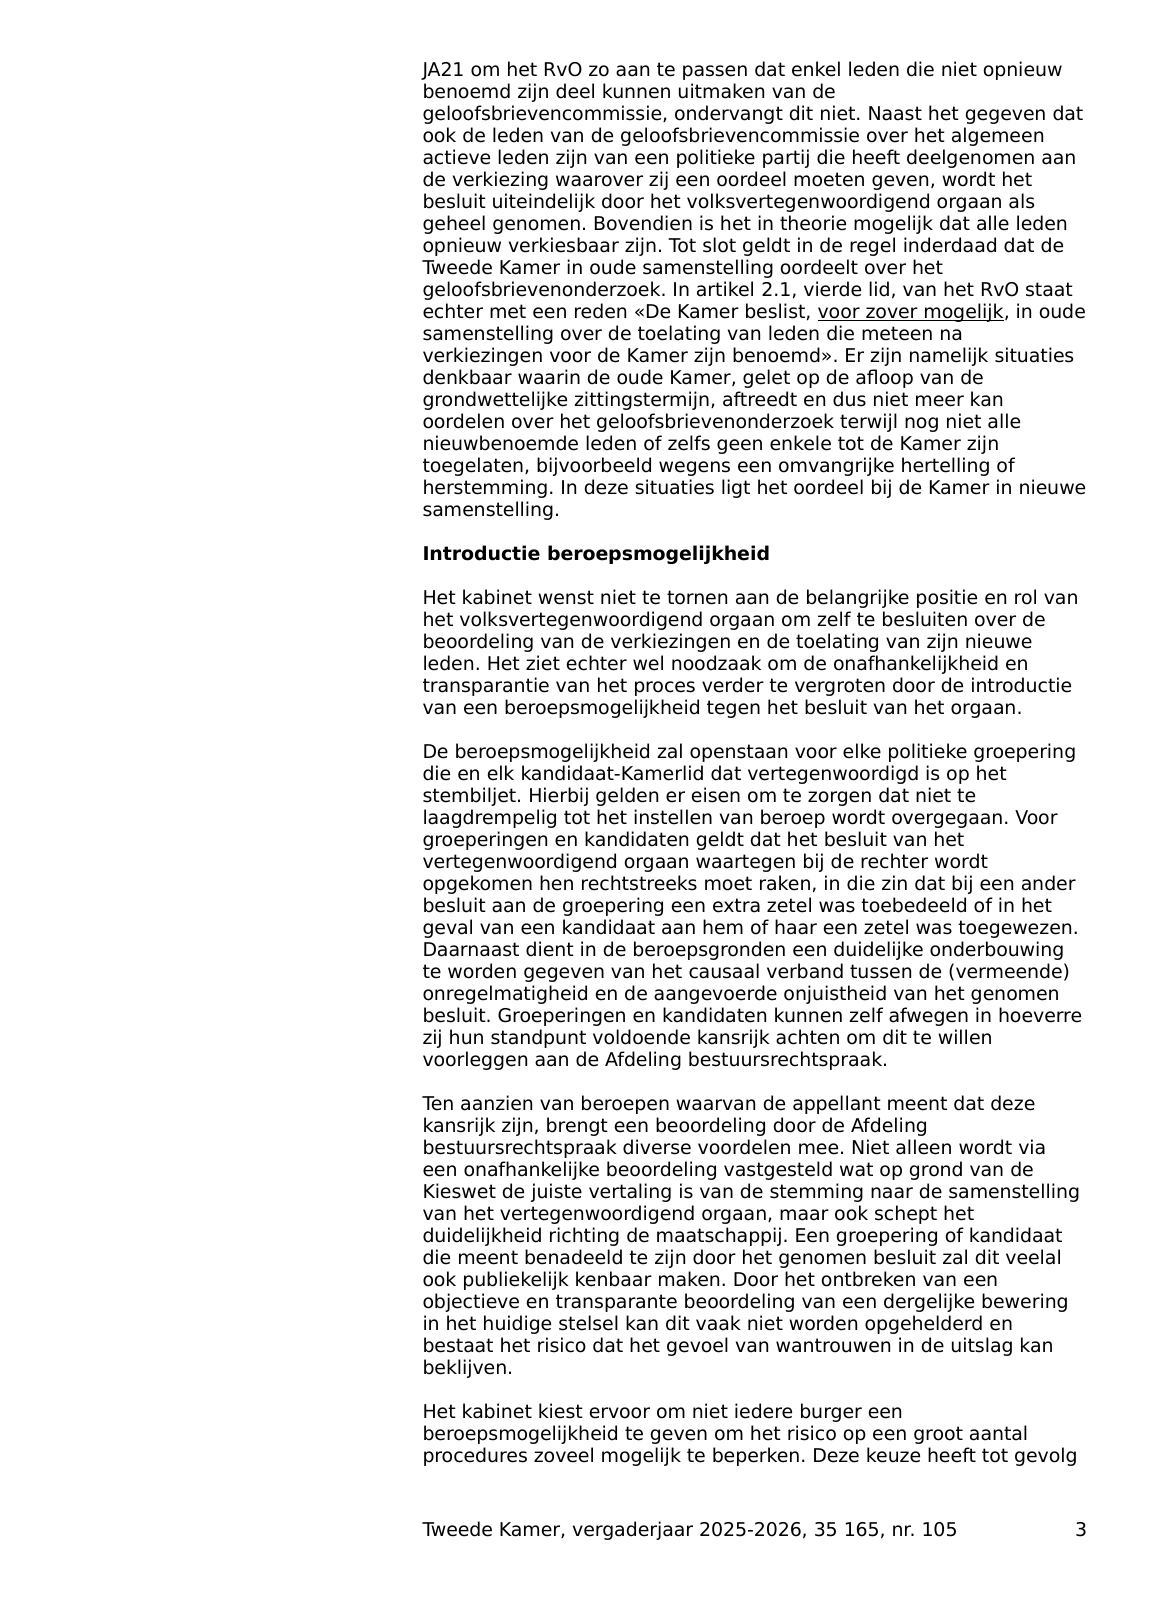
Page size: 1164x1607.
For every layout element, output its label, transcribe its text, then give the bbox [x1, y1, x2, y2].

text De beroepsmogelijkheid zal openstaan voor elke politieke groepering die en elk kandidaat-Kamerlid dat vertegenwoordigd is op het stembiljet. Hierbij gelden er eisen om te zorgen dat niet te laagdrempelig tot het instellen van beroep wordt overgegaan. Voor groeperingen en kandidaten geldt dat het besluit van het vertegenwoordigend orgaan waartegen bij de rechter wordt opgekomen hen rechtstreeks moet raken, in die zin dat bij een ander besluit aan de groepering een extra zetel was toebedeeld of in het geval van een kandidaat aan hem of haar een zetel was toegewezen. Daarnaast dient in de beroepsgronden een duidelijke onderbouwing te worden gegeven van het causaal verband tussen de (vermeende) onregelmatigheid en de aangevoerde onjuistheid van het genomen besluit. Groeperingen en kandidaten kunnen zelf afwegen in hoeverre zij hun standpunt voldoende kansrijk achten om dit te willen voorleggen aan de Afdeling bestuursrechtspraak. [422, 741, 1087, 1071]
text Ten aanzien van beroepen waarvan de appellant meent dat deze kansrijk zijn, brengt een beoordeling door de Afdeling bestuursrechtspraak diverse voordelen mee. Niet alleen wordt via een onafhankelijke beoordeling vastgesteld wat op grond van de Kieswet de juiste vertaling is van de stemming naar de samenstelling van het vertegenwoordigend orgaan, maar ook schept het duidelijkheid richting de maatschappij. Een groepering of kandidaat die meent benadeeld te zijn door het genomen besluit zal dit veelal ook publiekelijk kenbaar maken. Door het ontbreken van een objectieve en transparante beoordeling van een dergelijke bewering in het huidige stelsel kan dit vaak niet worden opgehelderd en bestaat het risico dat het gevoel van wantrouwen in de uitslag kan beklijven. [422, 1093, 1087, 1379]
subtitle Introductie beroepsmogelijkheid [422, 543, 1087, 565]
text Het kabinet wenst niet te tornen aan de belangrijke positie en rol van het volksvertegenwoordigend orgaan om zelf te besluiten over de beoordeling van de verkiezingen en de toelating van zijn nieuwe leden. Het ziet echter wel noodzaak om de onafhankelijkheid en transparantie van het proces verder te vergroten door de introductie van een beroepsmogelijkheid tegen het besluit van het orgaan. [422, 587, 1087, 719]
text JA21 om het RvO zo aan te passen dat enkel leden die niet opnieuw benoemd zijn deel kunnen uitmaken van de geloofsbrievencommissie, ondervangt dit niet. Naast het gegeven dat ook de leden van de geloofsbrievencommissie over het algemeen actieve leden zijn van een politieke partij die heeft deelgenomen aan de verkiezing waarover zij een oordeel moeten geven, wordt het besluit uiteindelijk door het volksvertegenwoordigend orgaan als geheel genomen. Bovendien is het in theorie mogelijk dat alle leden opnieuw verkiesbaar zijn. Tot slot geldt in de regel inderdaad dat de Tweede Kamer in oude samenstelling oordeelt over het geloofsbrievenonderzoek. In artikel 2.1, vierde lid, van het RvO staat echter met een reden «De Kamer beslist, voor zover mogelijk, in oude samenstelling over de toelating van leden die meteen na verkiezingen voor de Kamer zijn benoemd». Er zijn namelijk situaties denkbaar waarin de oude Kamer, gelet op de afloop van de grondwettelijke zittingstermijn, aftreedt en dus niet meer kan oordelen over het geloofsbrievenonderzoek terwijl nog niet alle nieuwbenoemde leden of zelfs geen enkele tot de Kamer zijn toegelaten, bijvoorbeeld wegens een omvangrijke hertelling of herstemming. In deze situaties ligt het oordeel bij de Kamer in nieuwe samenstelling. [422, 59, 1087, 521]
text Het kabinet kiest ervoor om niet iedere burger een beroepsmogelijkheid te geven om het risico op een groot aantal procedures zoveel mogelijk te beperken. Deze keuze heeft tot gevolg [422, 1401, 1087, 1467]
